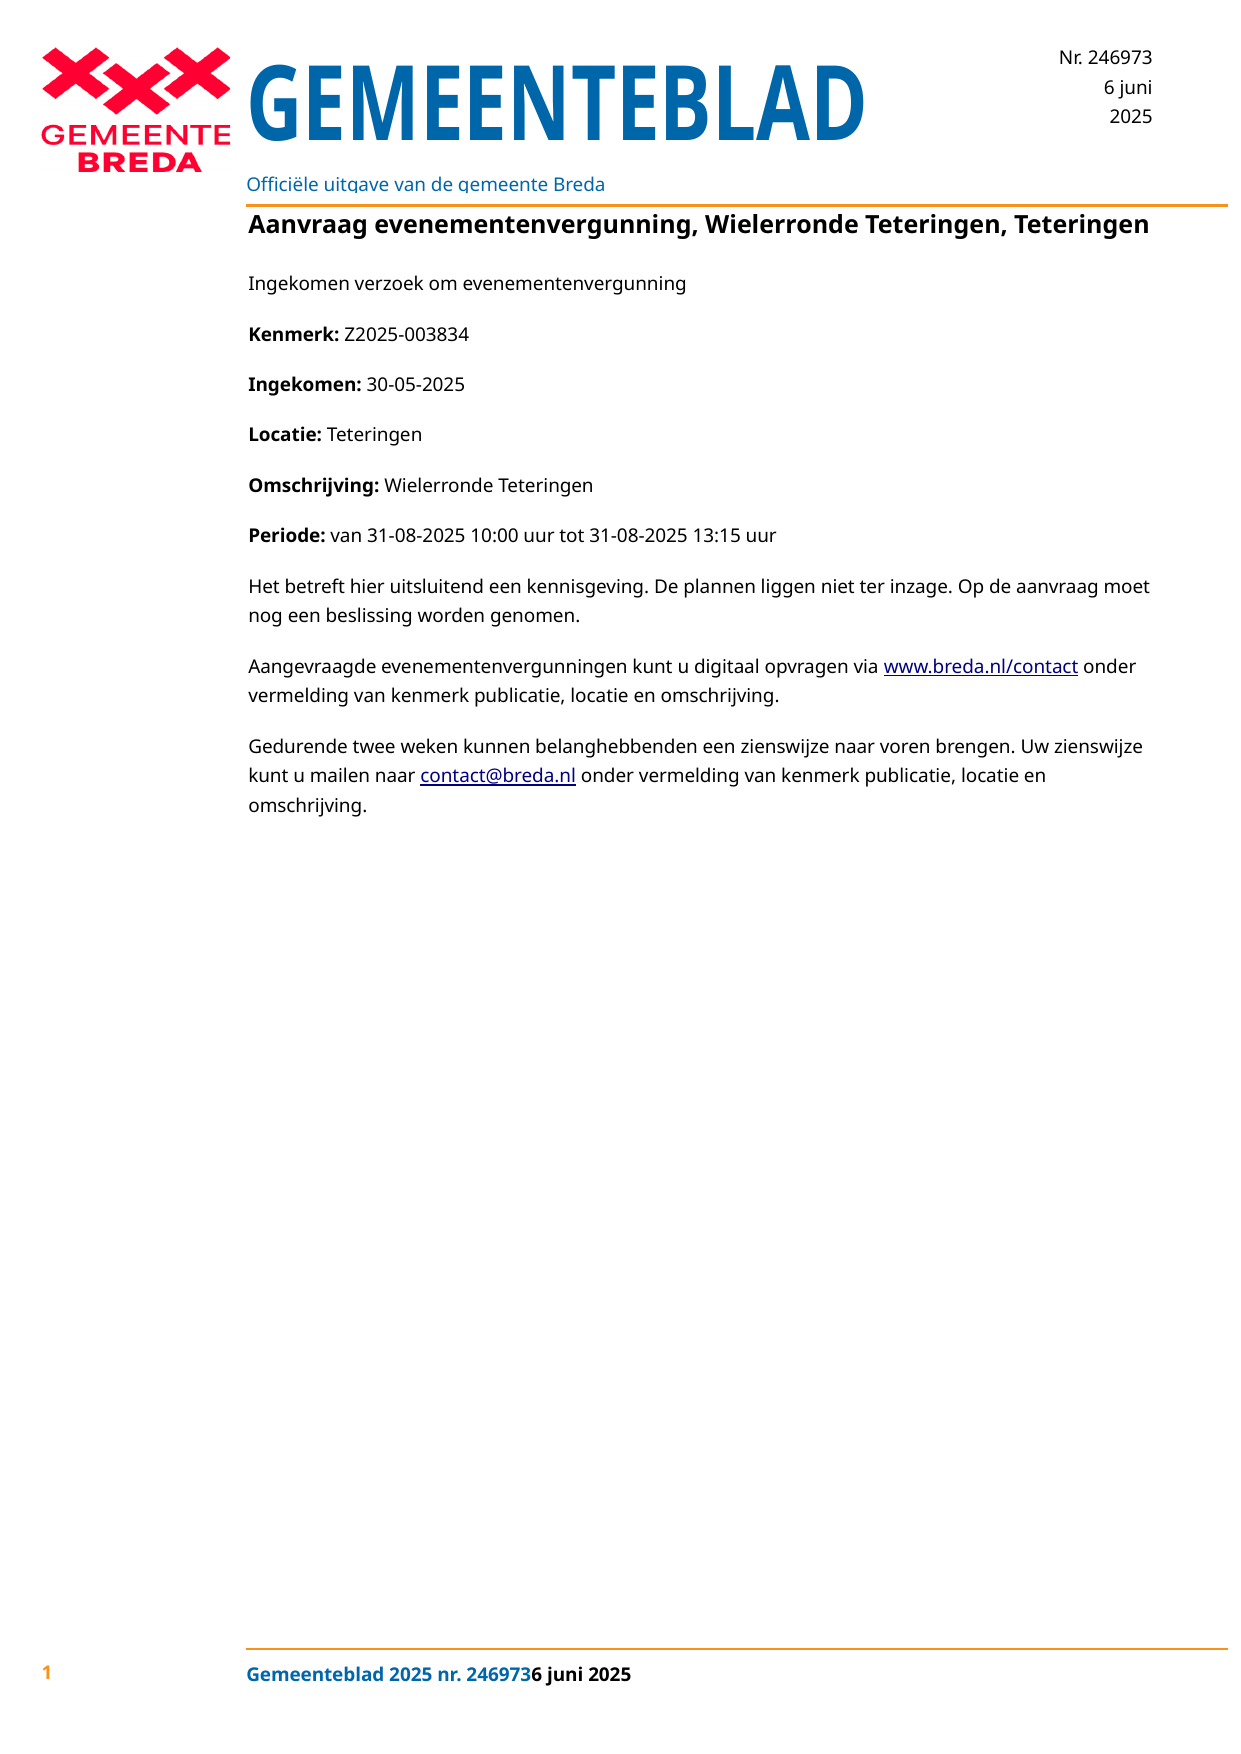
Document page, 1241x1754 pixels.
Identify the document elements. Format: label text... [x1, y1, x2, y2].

picture [41, 47, 231, 172]
text Locatie: Teteringen [248, 422, 1152, 447]
text Kenmerk: Z2025-003834 [248, 321, 1152, 346]
text Periode: van 31-08-2025 10:00 uur tot 31-08-2025 13:15 uur [248, 522, 1152, 548]
text Aanvraag evenementenvergunning, Wielerronde Teteringen, Teteringen [248, 207, 1152, 241]
text Ingekomen verzoek om evenementenvergunning [248, 270, 1152, 296]
text Het betreft hier uitsluitend een kennisgeving. De plannen liggen niet ter inzage. Op de aanvraag moet nog een beslissing worden genomen. [248, 573, 1152, 628]
text Gedurende twee weken kunnen belanghebbenden een zienswijze naar voren brengen. Uw zienswijze kunt u mailen naar contact@breda.nl onder vermelding van kenmerk publicatie, locatie en omschrijving. [248, 733, 1152, 818]
text Aangevraagde evenementenvergunningen kunt u digitaal opvragen via www.breda.nl/contact onder vermelding van kenmerk publicatie, locatie en omschrijving. [248, 653, 1152, 708]
text Ingekomen: 30-05-2025 [248, 371, 1152, 397]
text Omschrijving: Wielerronde Teteringen [248, 472, 1152, 498]
